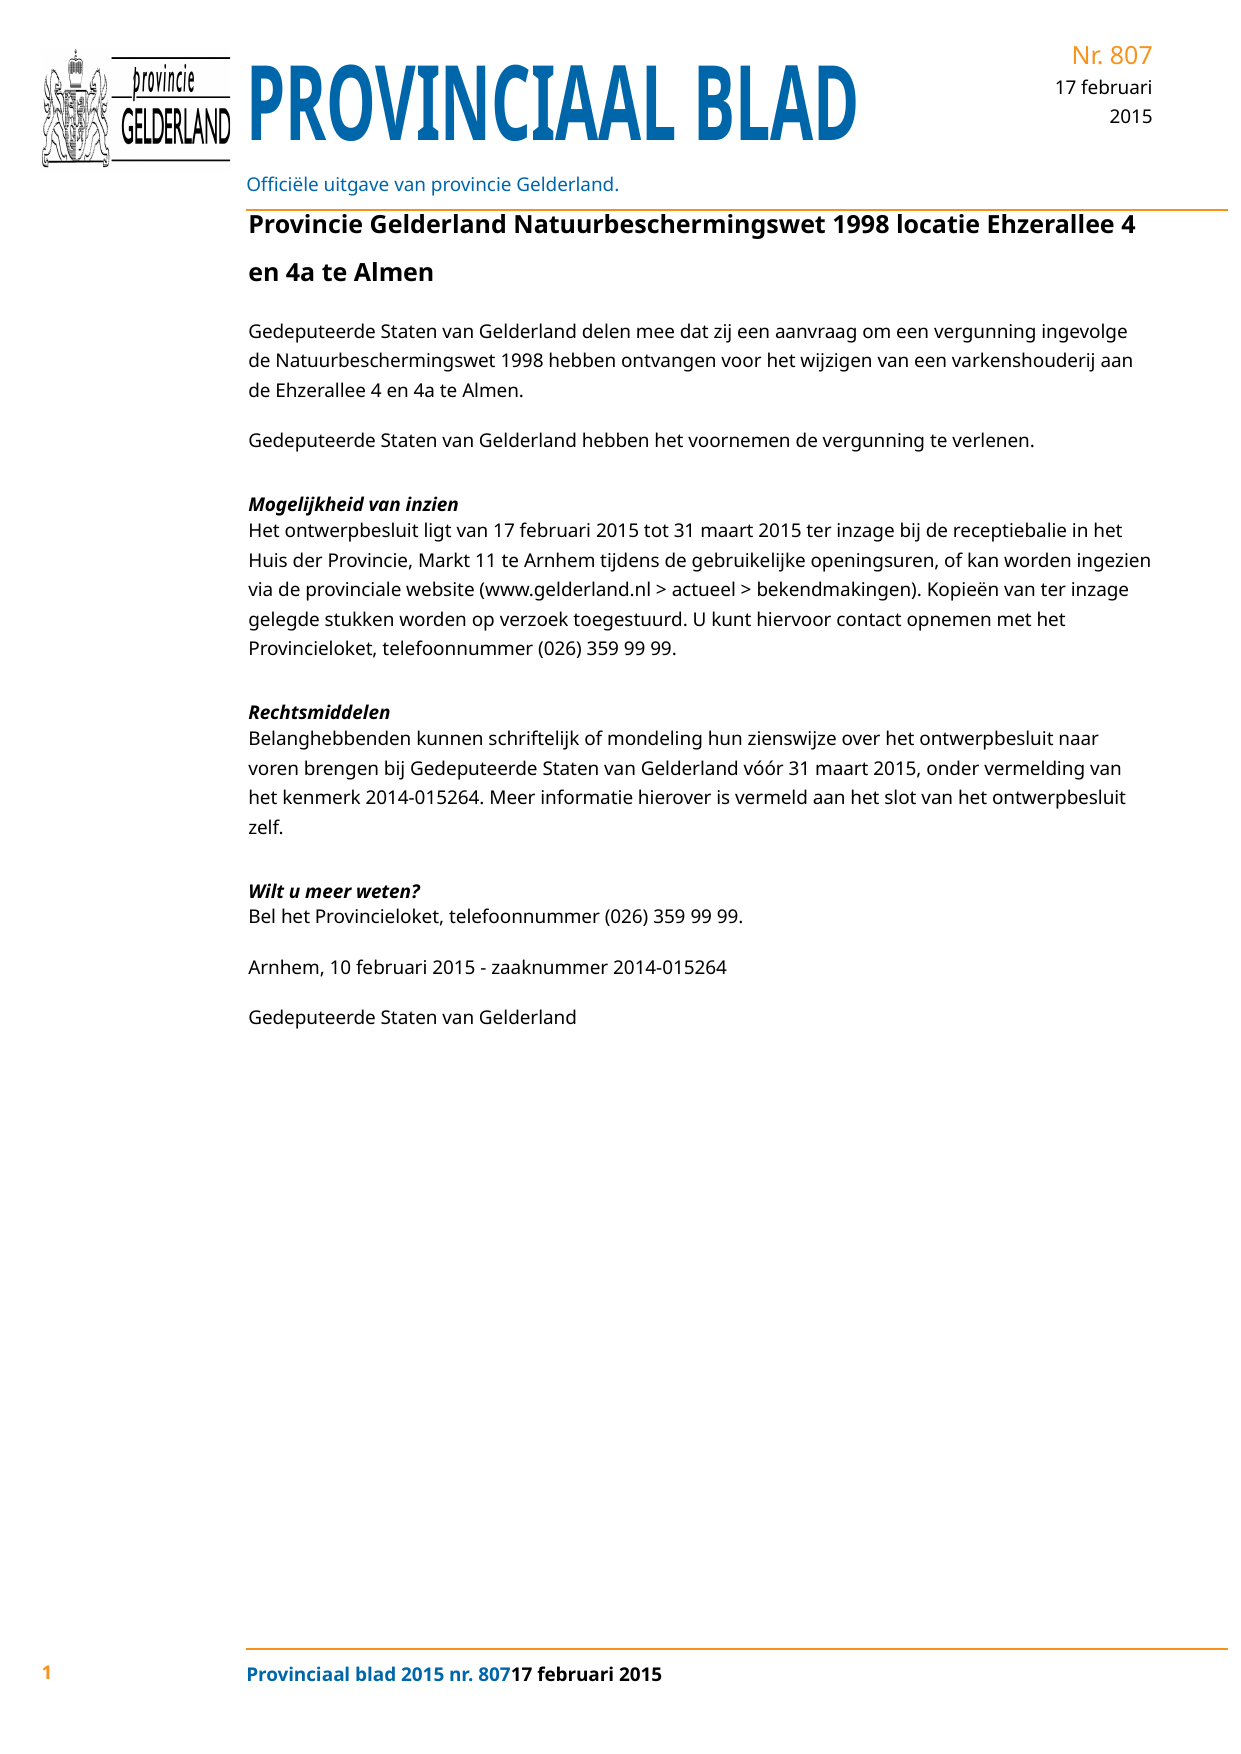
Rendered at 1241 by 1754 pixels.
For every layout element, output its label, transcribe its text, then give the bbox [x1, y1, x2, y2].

text Provincie Gelderland Natuurbeschermingswet 1998 locatie Ehzerallee 4 en 4a te Almen [248, 211, 1152, 288]
text Gedeputeerde Staten van Gelderland [248, 1004, 1152, 1030]
text Gedeputeerde Staten van Gelderland delen mee dat zij een aanvraag om een vergunning ingevolge de Natuurbeschermingswet 1998 hebben ontvangen voor het wijzigen van een varkenshouderij aan de Ehzerallee 4 en 4a te Almen. [248, 318, 1152, 403]
text Het ontwerpbesluit ligt van 17 februari 2015 tot 31 maart 2015 ter inzage bij de receptiebalie in het Huis der Provincie, Markt 11 te Arnhem tijdens de gebruikelijke openingsuren, of kan worden ingezien via de provinciale website (www.gelderland.nl > actueel > bekendmakingen). Kopieën van ter inzage gelegde stukken worden op verzoek toegestuurd. U kunt hiervoor contact opnemen met het Provincieloket, telefoonnummer (026) 359 99 99. [248, 517, 1152, 661]
text Arnhem, 10 februari 2015 - zaaknummer 2014-015264 [248, 954, 1152, 980]
text Belanghebbenden kunnen schriftelijk of mondeling hun zienswijze over het ontwerpbesluit naar voren brengen bij Gedeputeerde Staten van Gelderland vóór 31 maart 2015, onder vermelding van het kenmerk 2014-015264. Meer informatie hierover is vermeld aan het slot van het ontwerpbesluit zelf. [248, 725, 1152, 840]
text Bel het Provincieloket, telefoonnummer (026) 359 99 99. [248, 904, 1152, 929]
text Rechtsmiddelen [248, 699, 1152, 725]
text Gedeputeerde Staten van Gelderland hebben het voornemen de vergunning te verlenen. [248, 427, 1152, 453]
picture [41, 47, 231, 172]
text Wilt u meer weten? [248, 878, 1152, 904]
text Mogelijkheid van inzien [248, 491, 1152, 517]
